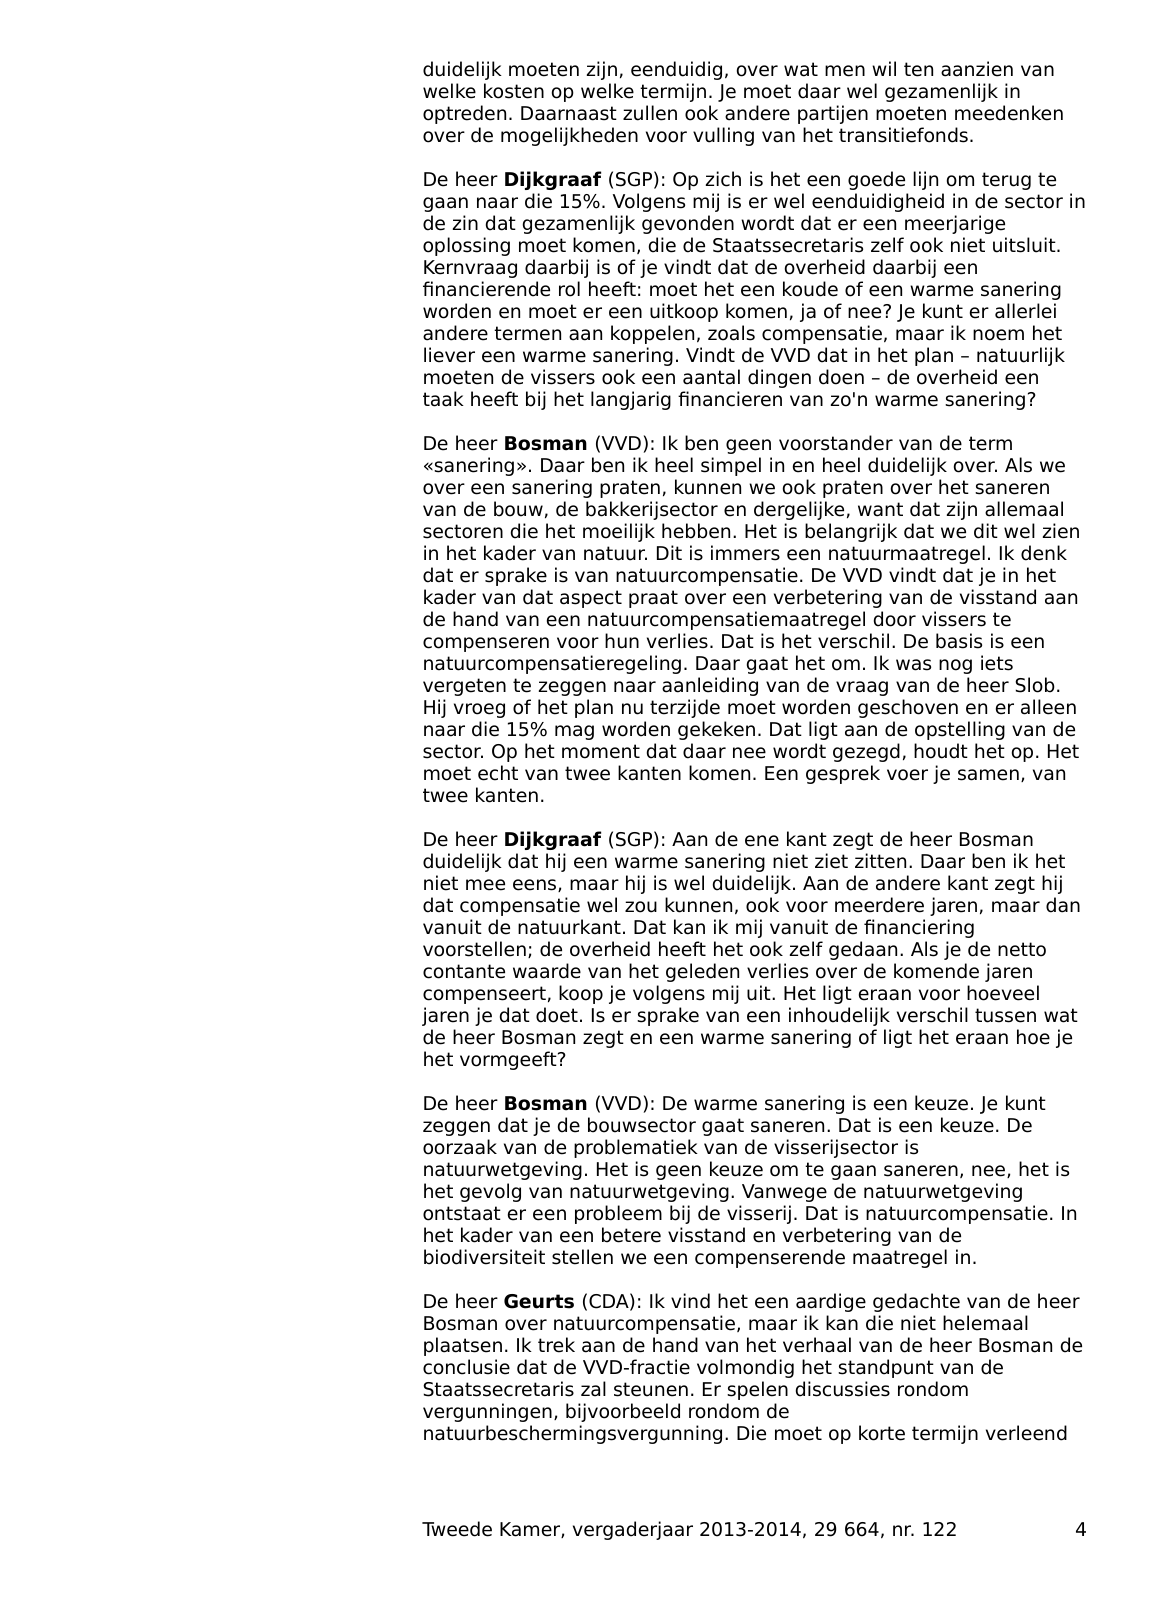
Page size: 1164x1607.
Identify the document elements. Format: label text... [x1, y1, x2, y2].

text De heer Dijkgraaf (SGP): Aan de ene kant zegt de heer Bosman duidelijk dat hij een warme sanering niet ziet zitten. Daar ben ik het niet mee eens, maar hij is wel duidelijk. Aan de andere kant zegt hij dat compensatie wel zou kunnen, ook voor meerdere jaren, maar dan vanuit de natuurkant. Dat kan ik mij vanuit de financiering voorstellen; de overheid heeft het ook zelf gedaan. Als je de netto contante waarde van het geleden verlies over de komende jaren compenseert, koop je volgens mij uit. Het ligt eraan voor hoeveel jaren je dat doet. Is er sprake van een inhoudelijk verschil tussen wat de heer Bosman zegt en een warme sanering of ligt het eraan hoe je het vormgeeft? [422, 829, 1087, 1071]
text De heer Geurts (CDA): Ik vind het een aardige gedachte van de heer Bosman over natuurcompensatie, maar ik kan die niet helemaal plaatsen. Ik trek aan de hand van het verhaal van de heer Bosman de conclusie dat de VVD-fractie volmondig het standpunt van de Staatssecretaris zal steunen. Er spelen discussies rondom vergunningen, bijvoorbeeld rondom de natuurbeschermingsvergunning. Die moet op korte termijn verleend [422, 1291, 1087, 1445]
text De heer Bosman (VVD): De warme sanering is een keuze. Je kunt zeggen dat je de bouwsector gaat saneren. Dat is een keuze. De oorzaak van de problematiek van de visserijsector is natuurwetgeving. Het is geen keuze om te gaan saneren, nee, het is het gevolg van natuurwetgeving. Vanwege de natuurwetgeving ontstaat er een probleem bij de visserij. Dat is natuurcompensatie. In het kader van een betere visstand en verbetering van de biodiversiteit stellen we een compenserende maatregel in. [422, 1093, 1087, 1269]
text De heer Dijkgraaf (SGP): Op zich is het een goede lijn om terug te gaan naar die 15%. Volgens mij is er wel eenduidigheid in de sector in de zin dat gezamenlijk gevonden wordt dat er een meerjarige oplossing moet komen, die de Staatssecretaris zelf ook niet uitsluit. Kernvraag daarbij is of je vindt dat de overheid daarbij een financierende rol heeft: moet het een koude of een warme sanering worden en moet er een uitkoop komen, ja of nee? Je kunt er allerlei andere termen aan koppelen, zoals compensatie, maar ik noem het liever een warme sanering. Vindt de VVD dat in het plan – natuurlijk moeten de vissers ook een aantal dingen doen – de overheid een taak heeft bij het langjarig financieren van zo'n warme sanering? [422, 169, 1087, 411]
text De heer Bosman (VVD): Ik ben geen voorstander van de term «sanering». Daar ben ik heel simpel in en heel duidelijk over. Als we over een sanering praten, kunnen we ook praten over het saneren van de bouw, de bakkerijsector en dergelijke, want dat zijn allemaal sectoren die het moeilijk hebben. Het is belangrijk dat we dit wel zien in het kader van natuur. Dit is immers een natuurmaatregel. Ik denk dat er sprake is van natuurcompensatie. De VVD vindt dat je in het kader van dat aspect praat over een verbetering van de visstand aan de hand van een natuurcompensatiemaatregel door vissers te compenseren voor hun verlies. Dat is het verschil. De basis is een natuurcompensatieregeling. Daar gaat het om. Ik was nog iets vergeten te zeggen naar aanleiding van de vraag van de heer Slob. Hij vroeg of het plan nu terzijde moet worden geschoven en er alleen naar die 15% mag worden gekeken. Dat ligt aan de opstelling van de sector. Op het moment dat daar nee wordt gezegd, houdt het op. Het moet echt van twee kanten komen. Een gesprek voer je samen, van twee kanten. [422, 433, 1087, 807]
text duidelijk moeten zijn, eenduidig, over wat men wil ten aanzien van welke kosten op welke termijn. Je moet daar wel gezamenlijk in optreden. Daarnaast zullen ook andere partijen moeten meedenken over de mogelijkheden voor vulling van het transitiefonds. [422, 59, 1087, 147]
